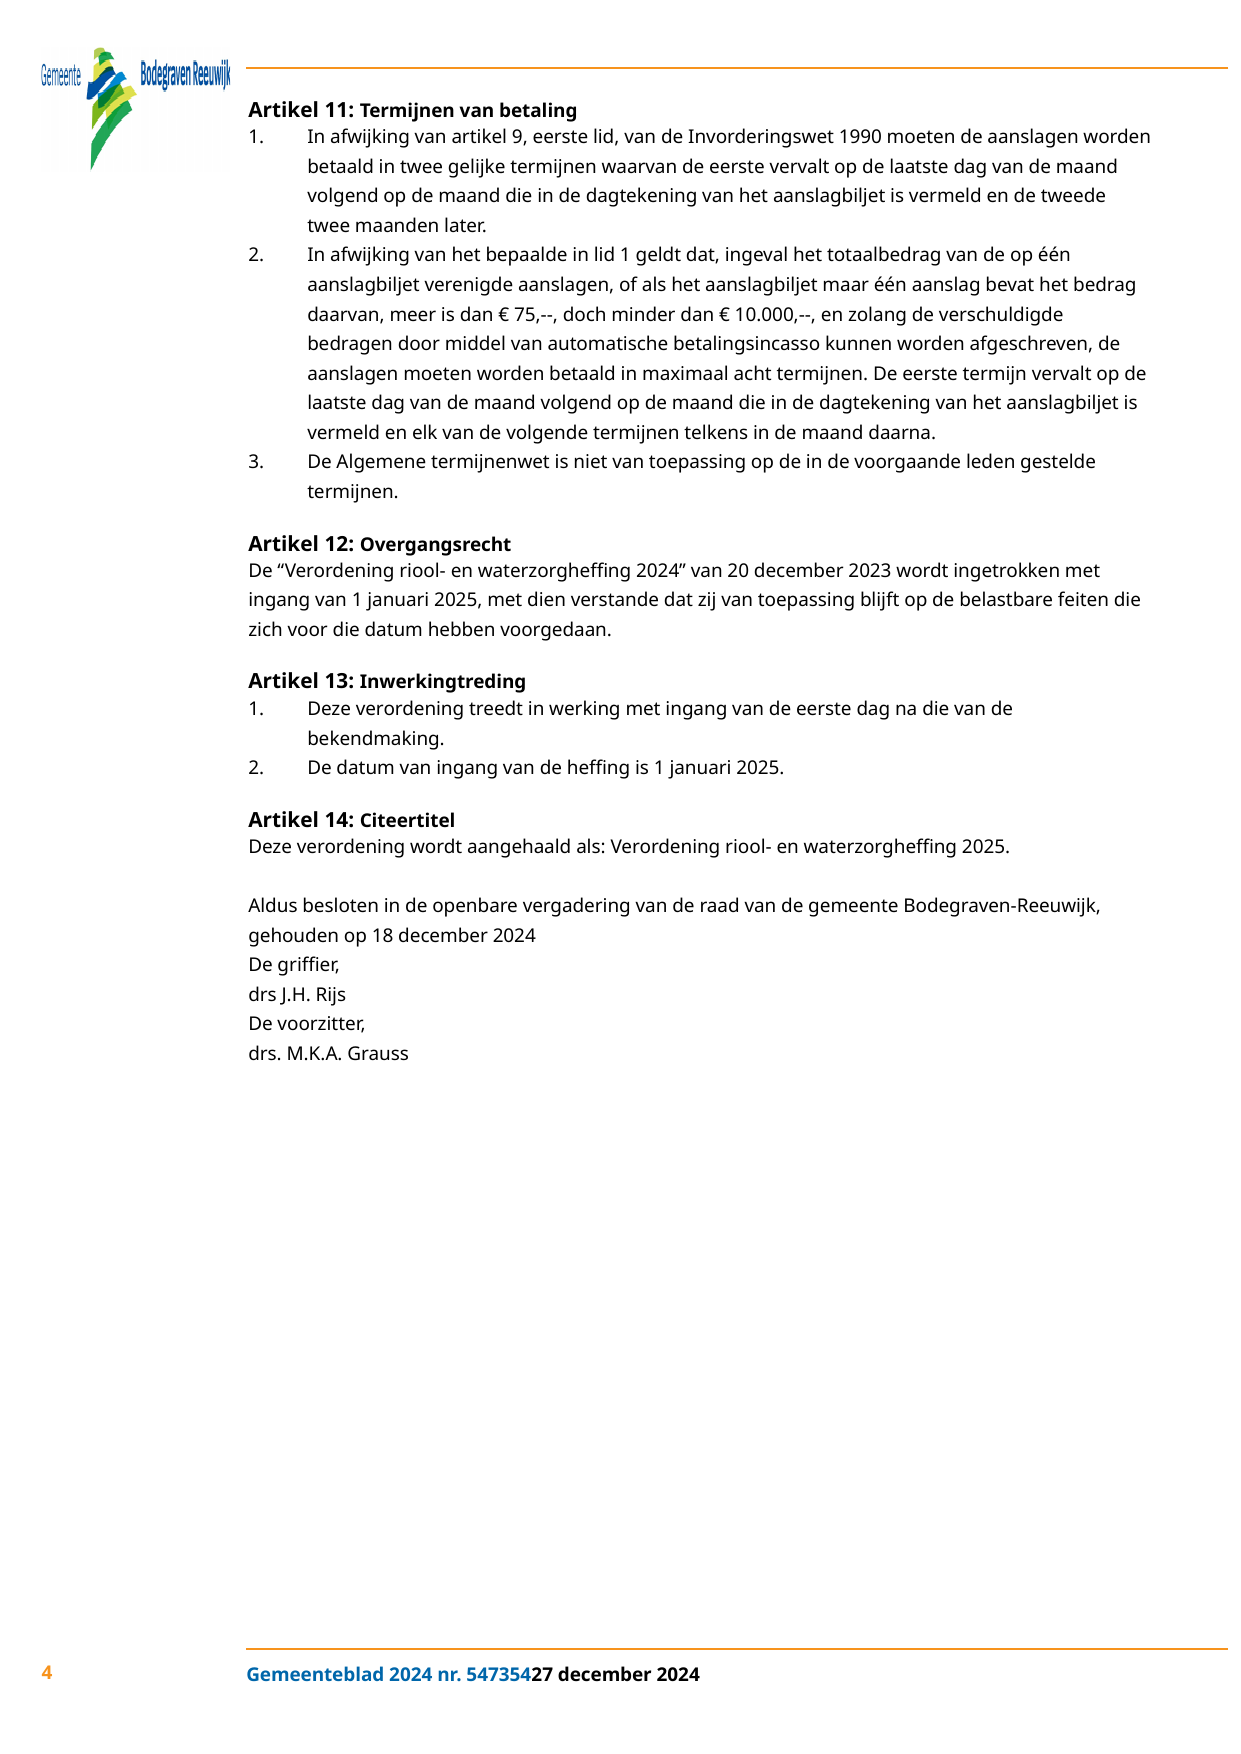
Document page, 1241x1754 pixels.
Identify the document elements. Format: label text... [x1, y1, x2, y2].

picture [41, 47, 231, 172]
list In afwijking van het bepaalde in lid 1 geldt dat, ingeval het totaalbedrag van de op één aanslagbiljet verenigde aanslagen, of als het aanslagbiljet maar één aanslag bevat het bedrag daarvan, meer is dan € 75,--, doch minder dan € 10.000,--, en zolang de verschuldigde bedragen door middel van automatische betalingsincasso kunnen worden afgeschreven, de aanslagen moeten worden betaald in maximaal acht termijnen. De eerste termijn vervalt op de laatste dag van de maand volgend op de maand die in de dagtekening van het aanslagbiljet is vermeld en elk van de volgende termijnen telkens in de maand daarna. [248, 242, 1152, 445]
text Artikel 13: Inwerkingtreding [248, 667, 1152, 695]
text Artikel 11: Termijnen van betaling [248, 95, 1152, 123]
list In afwijking van artikel 9, eerste lid, van de Invorderingswet 1990 moeten de aanslagen worden betaald in twee gelijke termijnen waarvan de eerste vervalt op de laatste dag van de maand volgend op de maand die in de dagtekening van het aanslagbiljet is vermeld en de tweede twee maanden later. [248, 123, 1152, 238]
list De Algemene termijnenwet is niet van toepassing op de in de voorgaande leden gestelde termijnen. [248, 449, 1152, 504]
text Artikel 12: Overgangsrecht [248, 529, 1152, 557]
text drs. M.K.A. Grauss [248, 1040, 1152, 1066]
text De griffier, [248, 951, 1152, 977]
list Deze verordening treedt in werking met ingang van de eerste dag na die van de bekendmaking. [248, 695, 1152, 750]
text De voorzitter, [248, 1011, 1152, 1036]
text Deze verordening wordt aangehaald als: Verordening riool- en waterzorgheffing 2025. [248, 833, 1152, 859]
text drs J.H. Rijs [248, 981, 1152, 1007]
text Aldus besloten in de openbare vergadering van de raad van de gemeente Bodegraven-Reeuwijk, gehouden op 18 december 2024 [248, 892, 1152, 948]
text Artikel 14: Citeertitel [248, 805, 1152, 833]
text De “Verordening riool- en waterzorgheffing 2024” van 20 december 2023 wordt ingetrokken met ingang van 1 januari 2025, met dien verstande dat zij van toepassing blijft op de belastbare feiten die zich voor die datum hebben voorgedaan. [248, 557, 1152, 642]
list De datum van ingang van de heffing is 1 januari 2025. [248, 754, 1152, 780]
